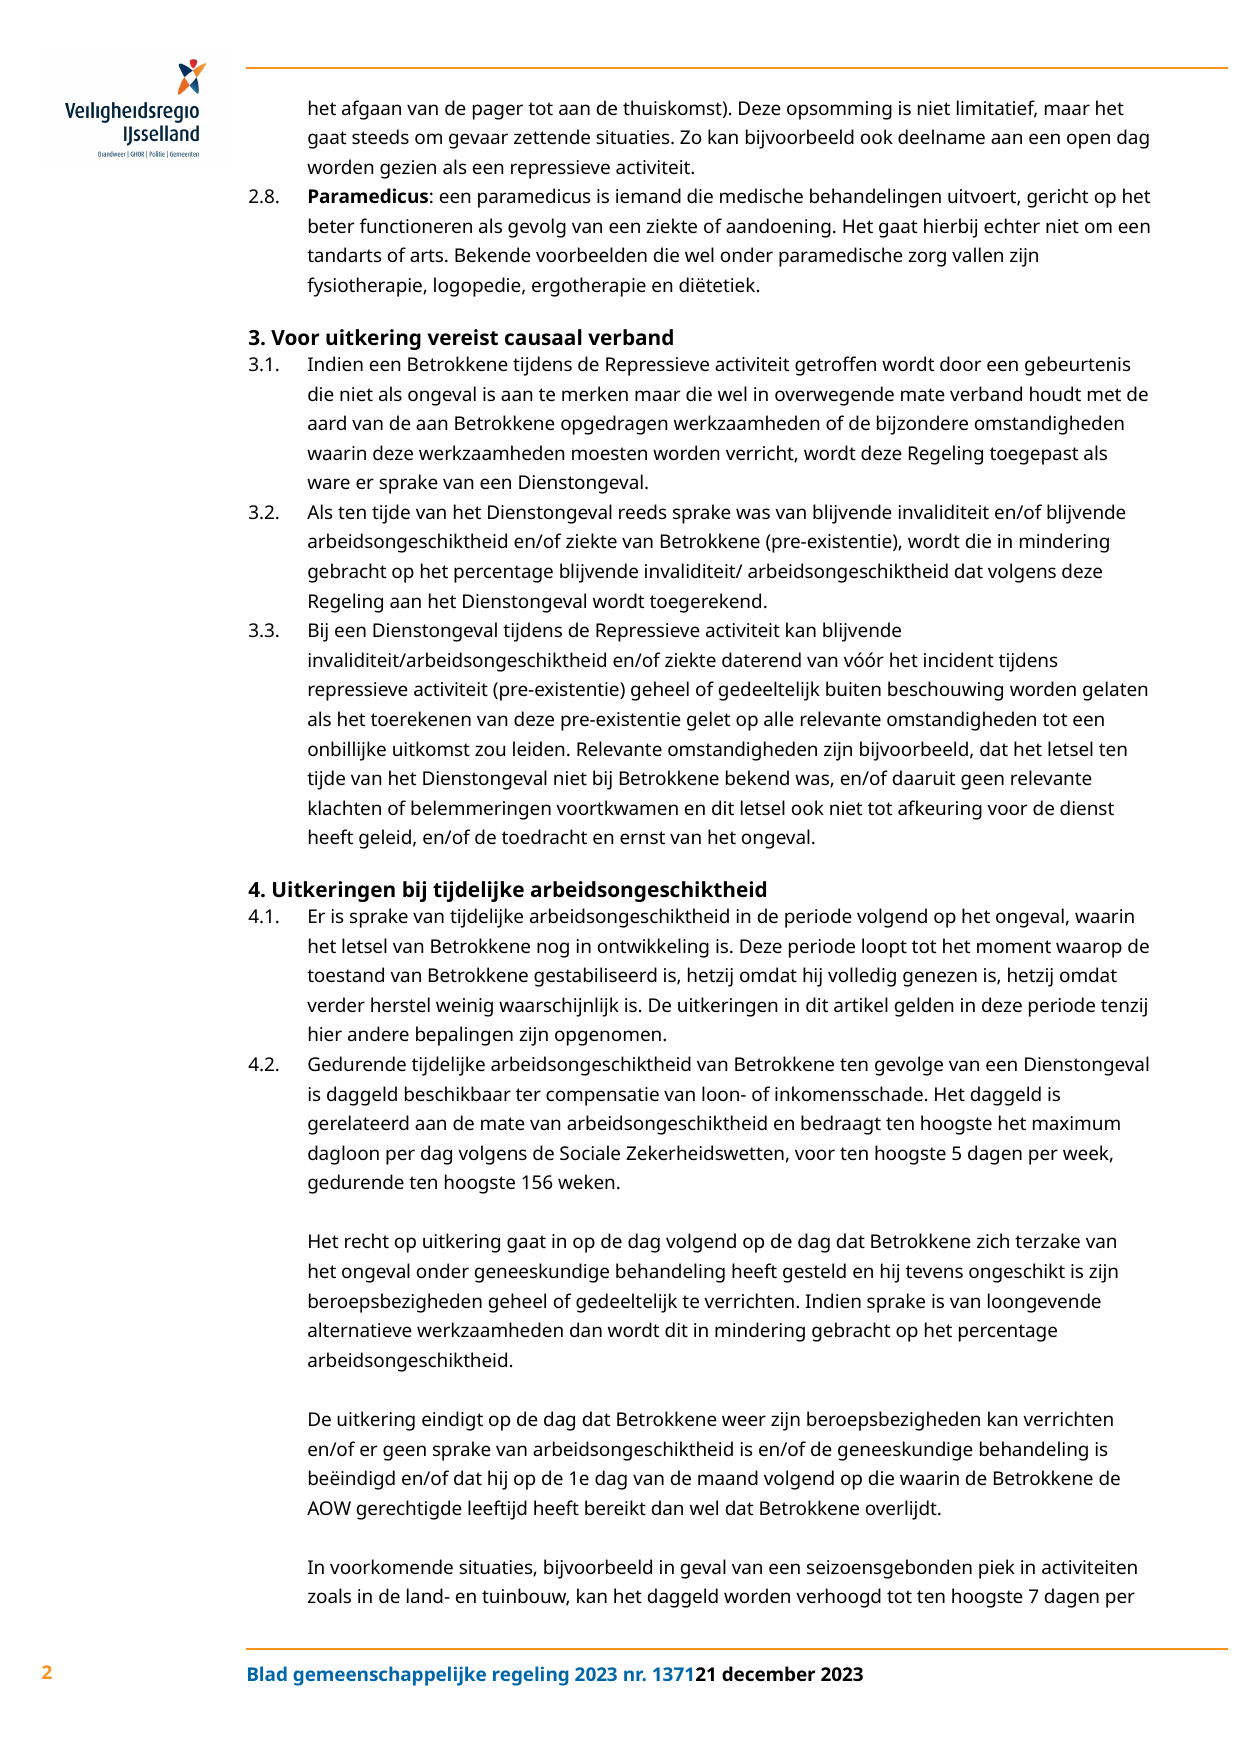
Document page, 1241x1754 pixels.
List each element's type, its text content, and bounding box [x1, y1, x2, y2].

list Bij een Dienstongeval tijdens de Repressieve activiteit kan blijvende invaliditeit/arbeidsongeschiktheid en/of ziekte daterend van vóór het incident tijdens repressieve activiteit (pre-existentie) geheel of gedeeltelijk buiten beschouwing worden gelaten als het toerekenen van deze pre-existentie gelet op alle relevante omstandigheden tot een onbillijke uitkomst zou leiden. Relevante omstandigheden zijn bijvoorbeeld, dat het letsel ten tijde van het Dienstongeval niet bij Betrokkene bekend was, en/of daaruit geen relevante klachten of belemmeringen voortkwamen en dit letsel ook niet tot afkeuring voor de dienst heeft geleid, en/of de toedracht en ernst van het ongeval. [248, 617, 1152, 850]
list Indien een Betrokkene tijdens de Repressieve activiteit getroffen wordt door een gebeurtenis die niet als ongeval is aan te merken maar die wel in overwegende mate verband houdt met de aard van de aan Betrokkene opgedragen werkzaamheden of de bijzondere omstandigheden waarin deze werkzaamheden moesten worden verricht, wordt deze Regeling toegepast als ware er sprake van een Dienstongeval. [248, 351, 1152, 495]
list De uitkering eindigt op de dag dat Betrokkene weer zijn beroepsbezigheden kan verrichten en/of er geen sprake van arbeidsongeschiktheid is en/of de geneeskundige behandeling is beëindigd en/of dat hij op de 1e dag van de maand volgend op die waarin de Betrokkene de AOW gerechtigde leeftijd heeft bereikt dan wel dat Betrokkene overlijdt. [248, 1406, 1152, 1521]
list Er is sprake van tijdelijke arbeidsongeschiktheid in de periode volgend op het ongeval, waarin het letsel van Betrokkene nog in ontwikkeling is. Deze periode loopt tot het moment waarop de toestand van Betrokkene gestabiliseerd is, hetzij omdat hij volledig genezen is, hetzij omdat verder herstel weinig waarschijnlijk is. De uitkeringen in dit artikel gelden in deze periode tenzij hier andere bepalingen zijn opgenomen. [248, 903, 1152, 1047]
list het afgaan van de pager tot aan de thuiskomst). Deze opsomming is niet limitatief, maar het gaat steeds om gevaar zettende situaties. Zo kan bijvoorbeeld ook deelname aan een open dag worden gezien als een repressieve activiteit. [248, 95, 1152, 180]
list Gedurende tijdelijke arbeidsongeschiktheid van Betrokkene ten gevolge van een Dienstongeval is daggeld beschikbaar ter compensatie van loon- of inkomensschade. Het daggeld is gerelateerd aan de mate van arbeidsongeschiktheid en bedraagt ten hoogste het maximum dagloon per dag volgens de Sociale Zekerheidswetten, voor ten hoogste 5 dagen per week, gedurende ten hoogste 156 weken. [248, 1051, 1152, 1195]
list Paramedicus: een paramedicus is iemand die medische behandelingen uitvoert, gericht op het beter functioneren als gevolg van een ziekte of aandoening. Het gaat hierbij echter niet om een tandarts of arts. Bekende voorbeelden die wel onder paramedische zorg vallen zijn fysiotherapie, logopedie, ergotherapie en diëtetiek. [248, 183, 1152, 298]
text 4. Uitkeringen bij tijdelijke arbeidsongeschiktheid [248, 875, 1152, 903]
text 3. Voor uitkering vereist causaal verband [248, 323, 1152, 351]
list Het recht op uitkering gaat in op de dag volgend op de dag dat Betrokkene zich terzake van het ongeval onder geneeskundige behandeling heeft gesteld en hij tevens ongeschikt is zijn beroepsbezigheden geheel of gedeeltelijk te verrichten. Indien sprake is van loongevende alternatieve werkzaamheden dan wordt dit in mindering gebracht op het percentage arbeidsongeschiktheid. [248, 1229, 1152, 1373]
list Als ten tijde van het Dienstongeval reeds sprake was van blijvende invaliditeit en/of blijvende arbeidsongeschiktheid en/of ziekte van Betrokkene (pre-existentie), wordt die in mindering gebracht op het percentage blijvende invaliditeit/ arbeidsongeschiktheid dat volgens deze Regeling aan het Dienstongeval wordt toegerekend. [248, 499, 1152, 613]
list In voorkomende situaties, bijvoorbeeld in geval van een seizoensgebonden piek in activiteiten zoals in de land- en tuinbouw, kan het daggeld worden verhoogd tot ten hoogste 7 dagen per [248, 1554, 1152, 1609]
picture [41, 47, 231, 172]
